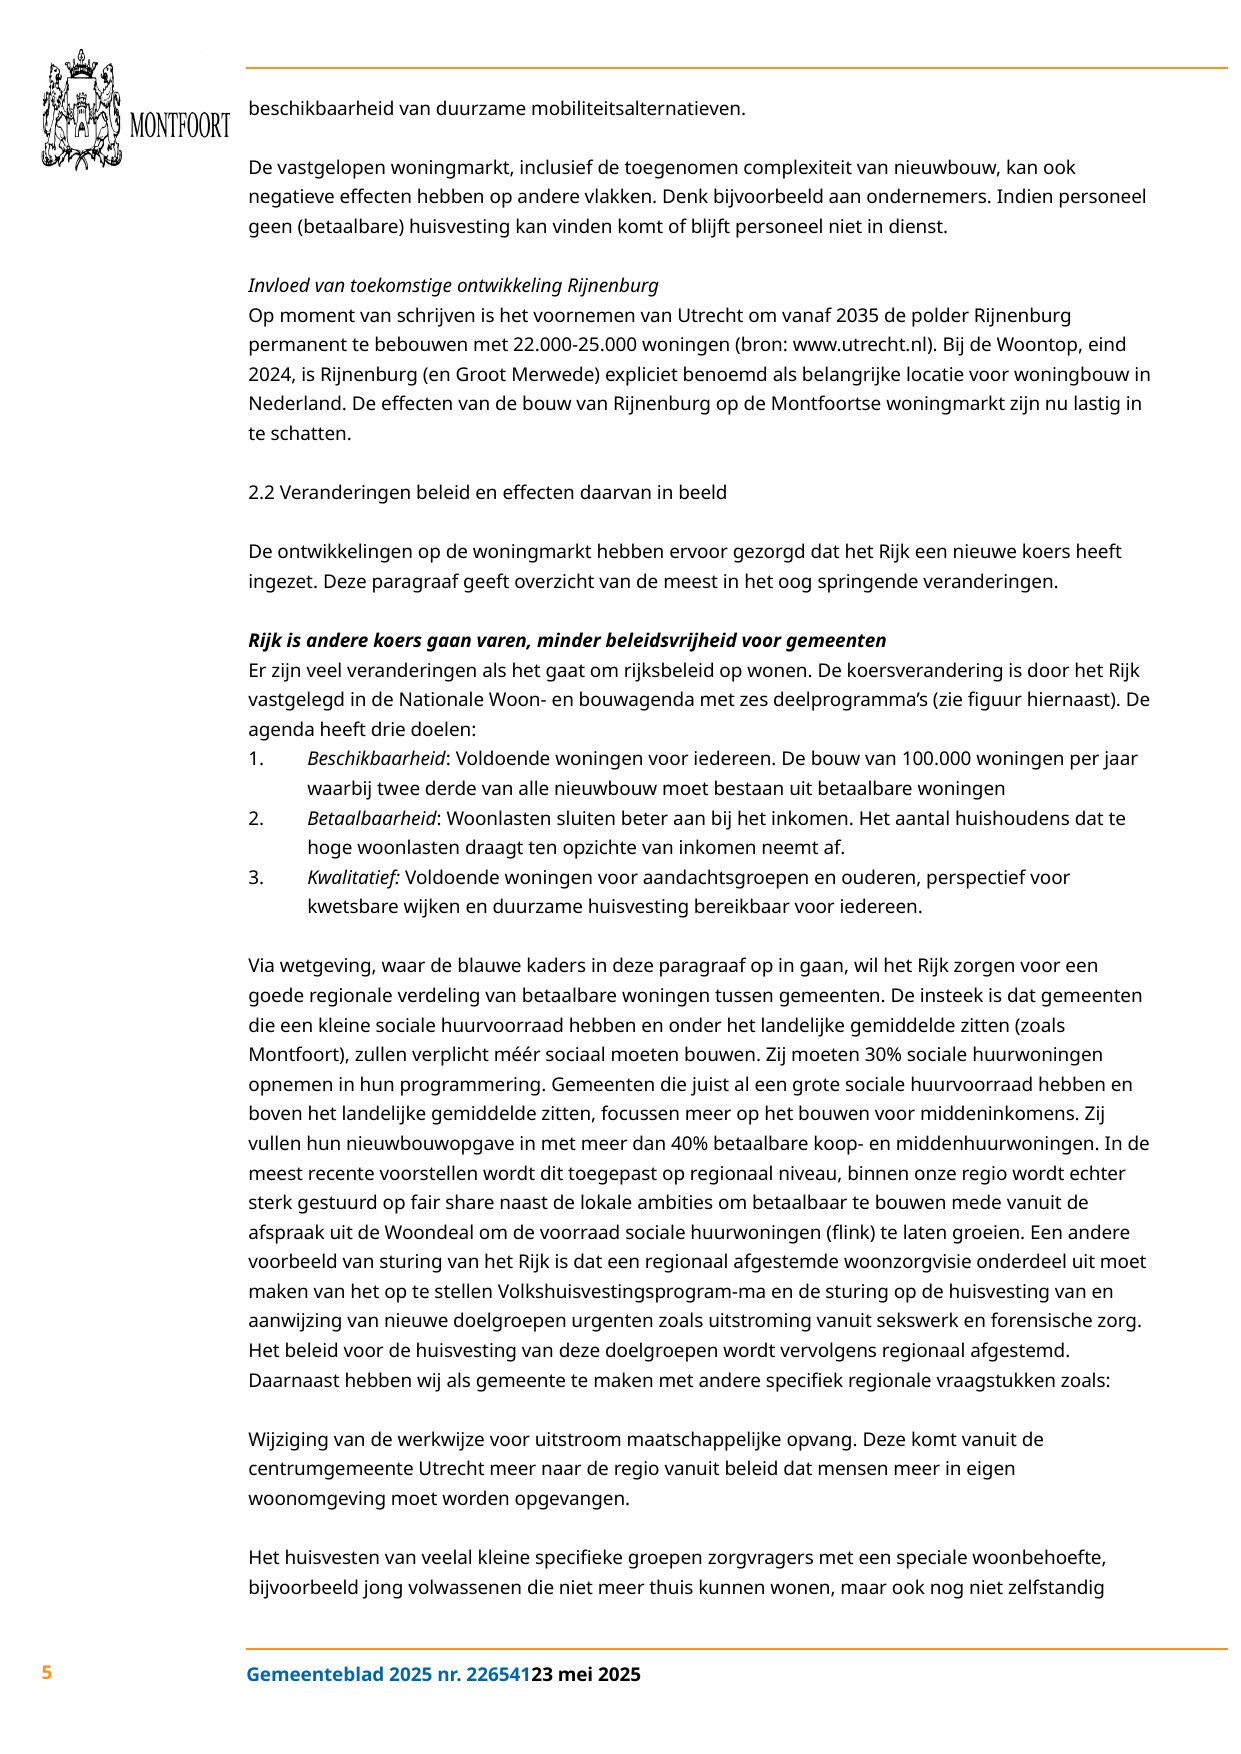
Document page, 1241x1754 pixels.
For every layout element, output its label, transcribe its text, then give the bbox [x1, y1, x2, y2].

text Wijziging van de werkwijze voor uitstroom maatschappelijke opvang. Deze komt vanuit de centrumgemeente Utrecht meer naar de regio vanuit beleid dat mensen meer in eigen woonomgeving moet worden opgevangen. [248, 1426, 1152, 1511]
text De vastgelopen woningmarkt, inclusief de toegenomen complexiteit van nieuwbouw, kan ook negatieve effecten hebben op andere vlakken. Denk bijvoorbeeld aan ondernemers. Indien personeel geen (betaalbare) huisvesting kan vinden komt of blijft personeel niet in dienst. [248, 154, 1152, 239]
text Er zijn veel veranderingen als het gaat om rijksbeleid op wonen. De koersverandering is door het Rijk vastgelegd in de Nationale Woon- en bouwagenda met zes deelprogramma’s (zie figuur hiernaast). De agenda heeft drie doelen: [248, 657, 1152, 742]
text 2.2 Veranderingen beleid en effecten daarvan in beeld [248, 479, 1152, 505]
picture [41, 47, 231, 172]
text Invloed van toekomstige ontwikkeling Rijnenburg [248, 272, 1152, 298]
text Op moment van schrijven is het voornemen van Utrecht om vanaf 2035 de polder Rijnenburg permanent te bebouwen met 22.000-25.000 woningen (bron: www.utrecht.nl). Bij de Woontop, eind 2024, is Rijnenburg (en Groot Merwede) expliciet benoemd als belangrijke locatie voor woningbouw in Nederland. De effecten van de bouw van Rijnenburg op de Montfoortse woningmarkt zijn nu lastig in te schatten. [248, 302, 1152, 446]
text Rijk is andere koers gaan varen, minder beleidsvrijheid voor gemeenten [248, 627, 1152, 653]
list Kwalitatief: Voldoende woningen voor aandachtsgroepen en ouderen, perspectief voor kwetsbare wijken en duurzame huisvesting bereikbaar voor iedereen. [248, 864, 1152, 919]
text Via wetgeving, waar de blauwe kaders in deze paragraaf op in gaan, wil het Rijk zorgen voor een goede regionale verdeling van betaalbare woningen tussen gemeenten. De insteek is dat gemeenten die een kleine sociale huurvoorraad hebben en onder het landelijke gemiddelde zitten (zoals Montfoort), zullen verplicht méér sociaal moeten bouwen. Zij moeten 30% sociale huurwoningen opnemen in hun programmering. Gemeenten die juist al een grote sociale huurvoorraad hebben en boven het landelijke gemiddelde zitten, focussen meer op het bouwen voor middeninkomens. Zij vullen hun nieuwbouwopgave in met meer dan 40% betaalbare koop- en middenhuurwoningen. In de meest recente voorstellen wordt dit toegepast op regionaal niveau, binnen onze regio wordt echter sterk gestuurd op fair share naast de lokale ambities om betaalbaar te bouwen mede vanuit de afspraak uit de Woondeal om de voorraad sociale huurwoningen (flink) te laten groeien. Een andere voorbeeld van sturing van het Rijk is dat een regionaal afgestemde woonzorgvisie onderdeel uit moet maken van het op te stellen Volkshuisvestingsprogram-ma en de sturing op de huisvesting van en aanwijzing van nieuwe doelgroepen urgenten zoals uitstroming vanuit sekswerk en forensische zorg. Het beleid voor de huisvesting van deze doelgroepen wordt vervolgens regionaal afgestemd. Daarnaast hebben wij als gemeente te maken met andere specifiek regionale vraagstukken zoals: [248, 953, 1152, 1393]
list Beschikbaarheid: Voldoende woningen voor iedereen. De bouw van 100.000 woningen per jaar waarbij twee derde van alle nieuwbouw moet bestaan uit betaalbare woningen [248, 746, 1152, 801]
text De ontwikkelingen op de woningmarkt hebben ervoor gezorgd dat het Rijk een nieuwe koers heeft ingezet. Deze paragraaf geeft overzicht van de meest in het oog springende veranderingen. [248, 538, 1152, 594]
text beschikbaarheid van duurzame mobiliteitsalternatieven. [248, 95, 1152, 121]
text Het huisvesten van veelal kleine specifieke groepen zorgvragers met een speciale woonbehoefte, bijvoorbeeld jong volwassenen die niet meer thuis kunnen wonen, maar ook nog niet zelfstandig [248, 1544, 1152, 1600]
list Betaalbaarheid: Woonlasten sluiten beter aan bij het inkomen. Het aantal huishoudens dat te hoge woonlasten draagt ten opzichte van inkomen neemt af. [248, 805, 1152, 860]
